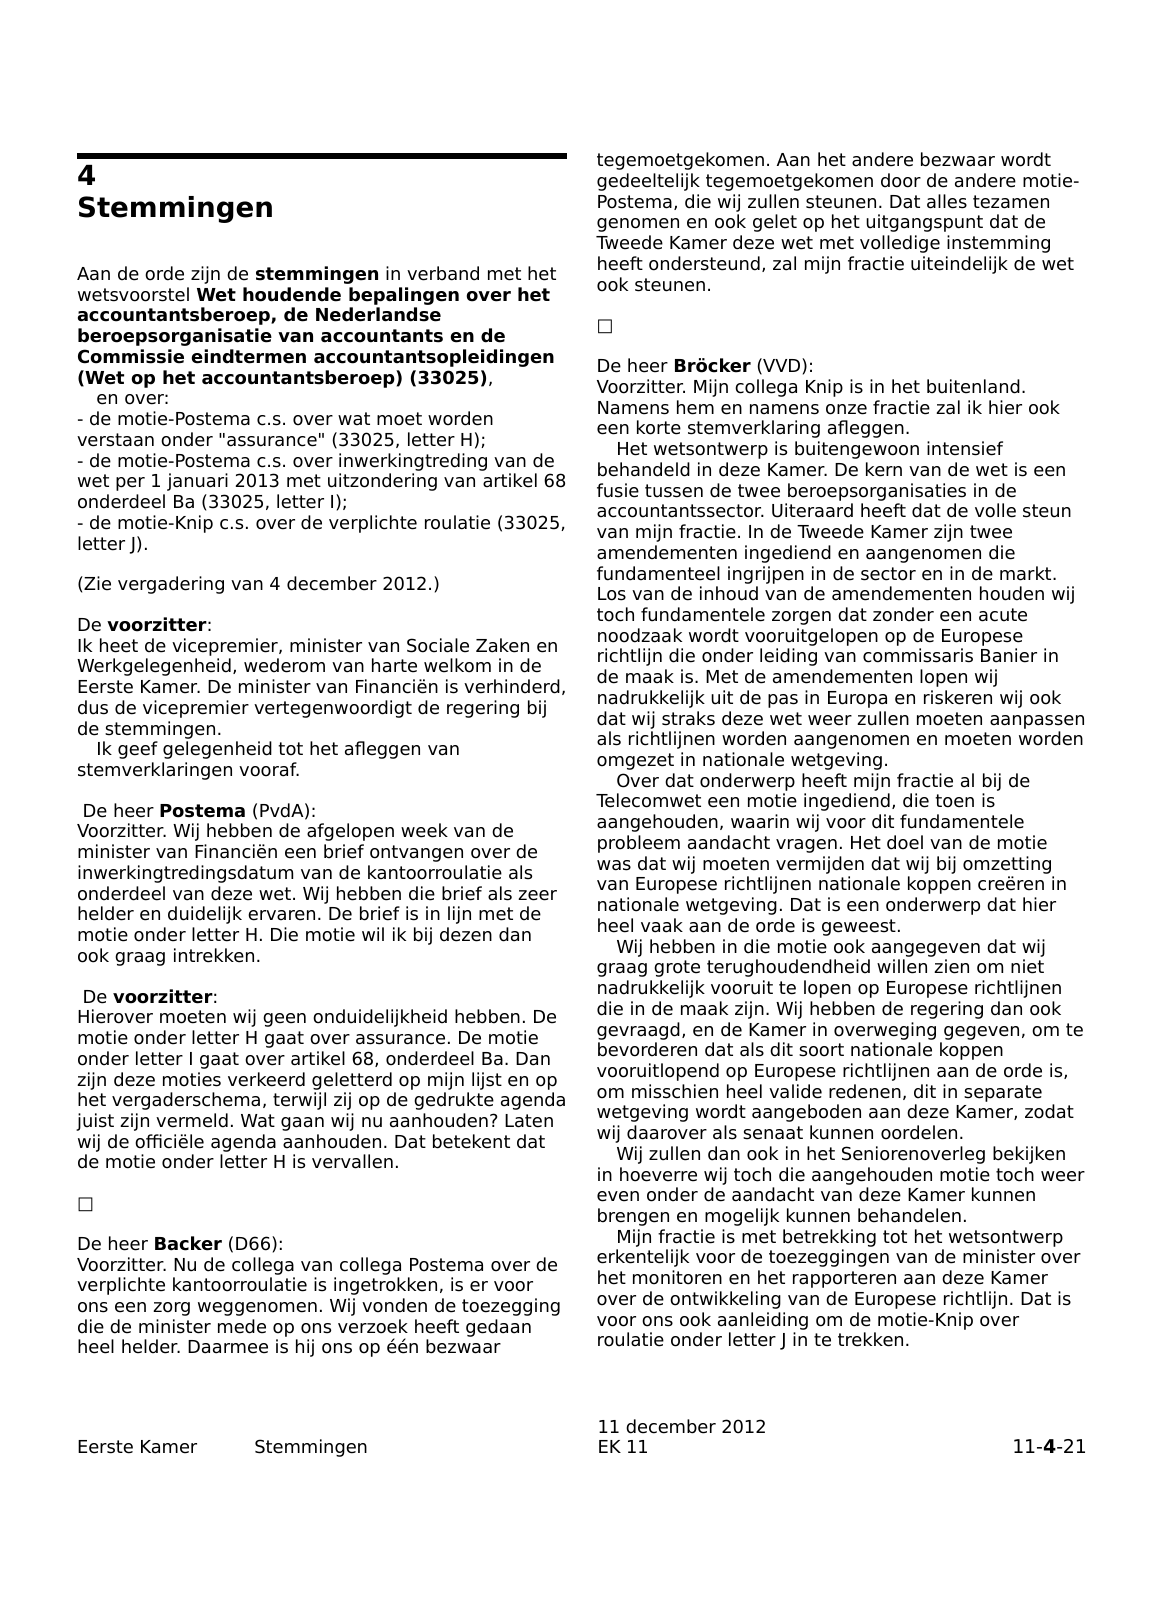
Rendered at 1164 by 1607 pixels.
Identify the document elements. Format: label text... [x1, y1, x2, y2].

text De voorzitter: [77, 615, 567, 636]
text Wij hebben in die motie ook aangegeven dat wij graag grote terughoudendheid willen zien om niet nadrukkelijk vooruit te lopen op Europese richtlijnen die in de maak zijn. Wij hebben de regering dan ook gevraagd, en de Kamer in overweging gegeven, om te bevorderen dat als dit soort nationale koppen vooruitlopend op Europese richtlijnen aan de orde is, om misschien heel valide redenen, dit in separate wetgeving wordt aangeboden aan deze Kamer, zodat wij daarover als senaat kunnen oordelen. [596, 936, 1087, 1144]
text en over: [77, 388, 567, 409]
text Voorzitter. Mijn collega Knip is in het buitenland. Namens hem en namens onze fractie zal ik hier ook een korte stemverklaring afleggen. [596, 377, 1087, 439]
text Voorzitter. Wij hebben de afgelopen week van de minister van Financiën een brief ontvangen over de inwerkingtredingsdatum van de kantoorroulatie als onderdeel van deze wet. Wij hebben die brief als zeer helder en duidelijk ervaren. De brief is in lijn met de motie onder letter H. Die motie wil ik bij dezen dan ook graag intrekken. [77, 821, 567, 966]
text De heer Bröcker (VVD): [596, 356, 1087, 377]
text De voorzitter: [77, 986, 567, 1007]
text Ik heet de vicepremier, minister van Sociale Zaken en Werkgelegenheid, wederom van harte welkom in de Eerste Kamer. De minister van Financiën is verhinderd, dus de vicepremier vertegenwoordigt de regering bij de stemmingen. [77, 636, 567, 739]
text - de motie-Postema c.s. over wat moet worden verstaan onder "assurance" (33025, letter H); [77, 409, 567, 450]
text De heer Backer (D66): [77, 1234, 567, 1254]
text - de motie-Knip c.s. over de verplichte roulatie (33025, letter J). [77, 513, 567, 554]
text tegemoetgekomen. Aan het andere bezwaar wordt gedeeltelijk tegemoetgekomen door de andere motie-Postema, die wij zullen steunen. Dat alles tezamen genomen en ook gelet op het uitgangspunt dat de Tweede Kamer deze wet met volledige instemming heeft ondersteund, zal mijn fractie uiteindelijk de wet ook steunen. [596, 150, 1087, 295]
text Het wetsontwerp is buitengewoon intensief behandeld in deze Kamer. De kern van de wet is een fusie tussen de twee beroepsorganisaties in de accountantssector. Uiteraard heeft dat de volle steun van mijn fractie. In de Tweede Kamer zijn twee amendementen ingediend en aangenomen die fundamenteel ingrijpen in de sector en in de markt. Los van de inhoud van de amendementen houden wij toch fundamentele zorgen dat zonder een acute noodzaak wordt vooruitgelopen op de Europese richtlijn die onder leiding van commissaris Banier in de maak is. Met de amendementen lopen wij nadrukkelijk uit de pas in Europa en riskeren wij ook dat wij straks deze wet weer zullen moeten aanpassen als richtlijnen worden aangenomen en moeten worden omgezet in nationale wetgeving. [596, 439, 1087, 771]
text Over dat onderwerp heeft mijn fractie al bij de Telecomwet een motie ingediend, die toen is aangehouden, waarin wij voor dit fundamentele probleem aandacht vragen. Het doel van de motie was dat wij moeten vermijden dat wij bij omzetting van Europese richtlijnen nationale koppen creëren in nationale wetgeving. Dat is een onderwerp dat hier heel vaak aan de orde is geweest. [596, 771, 1087, 936]
text (Zie vergadering van 4 december 2012.) [77, 574, 567, 595]
text □ [77, 1193, 567, 1214]
text Ik geef gelegenheid tot het afleggen van stemverklaringen vooraf. [77, 739, 567, 781]
text □ [596, 315, 1087, 336]
title 4 Stemmingen [77, 159, 567, 224]
text Mijn fractie is met betrekking tot het wetsontwerp erkentelijk voor de toezeggingen van de minister over het monitoren en het rapporteren aan deze Kamer over de ontwikkeling van de Europese richtlijn. Dat is voor ons ook aanleiding om de motie-Knip over roulatie onder letter J in te trekken. [596, 1227, 1087, 1351]
text - de motie-Postema c.s. over inwerkingtreding van de wet per 1 januari 2013 met uitzondering van artikel 68 onderdeel Ba (33025, letter I); [77, 450, 567, 513]
text Hierover moeten wij geen onduidelijkheid hebben. De motie onder letter H gaat over assurance. De motie onder letter I gaat over artikel 68, onderdeel Ba. Dan zijn deze moties verkeerd geletterd op mijn lijst en op het vergaderschema, terwijl zij op de gedrukte agenda juist zijn vermeld. Wat gaan wij nu aanhouden? Laten wij de officiële agenda aanhouden. Dat betekent dat de motie onder letter H is vervallen. [77, 1007, 567, 1173]
text Aan de orde zijn de stemmingen in verband met het wetsvoorstel Wet houdende bepalingen over het accountantsberoep, de Nederlandse beroepsorganisatie van accountants en de Commissie eindtermen accountantsopleidingen (Wet op het accountantsberoep) (33025), [77, 264, 567, 388]
text De heer Postema (PvdA): [77, 801, 567, 821]
text Voorzitter. Nu de collega van collega Postema over de verplichte kantoorroulatie is ingetrokken, is er voor ons een zorg weggenomen. Wij vonden de toezegging die de minister mede op ons verzoek heeft gedaan heel helder. Daarmee is hij ons op één bezwaar [77, 1254, 567, 1358]
text Wij zullen dan ook in het Seniorenoverleg bekijken in hoeverre wij toch die aangehouden motie toch weer even onder de aandacht van deze Kamer kunnen brengen en mogelijk kunnen behandelen. [596, 1144, 1087, 1227]
